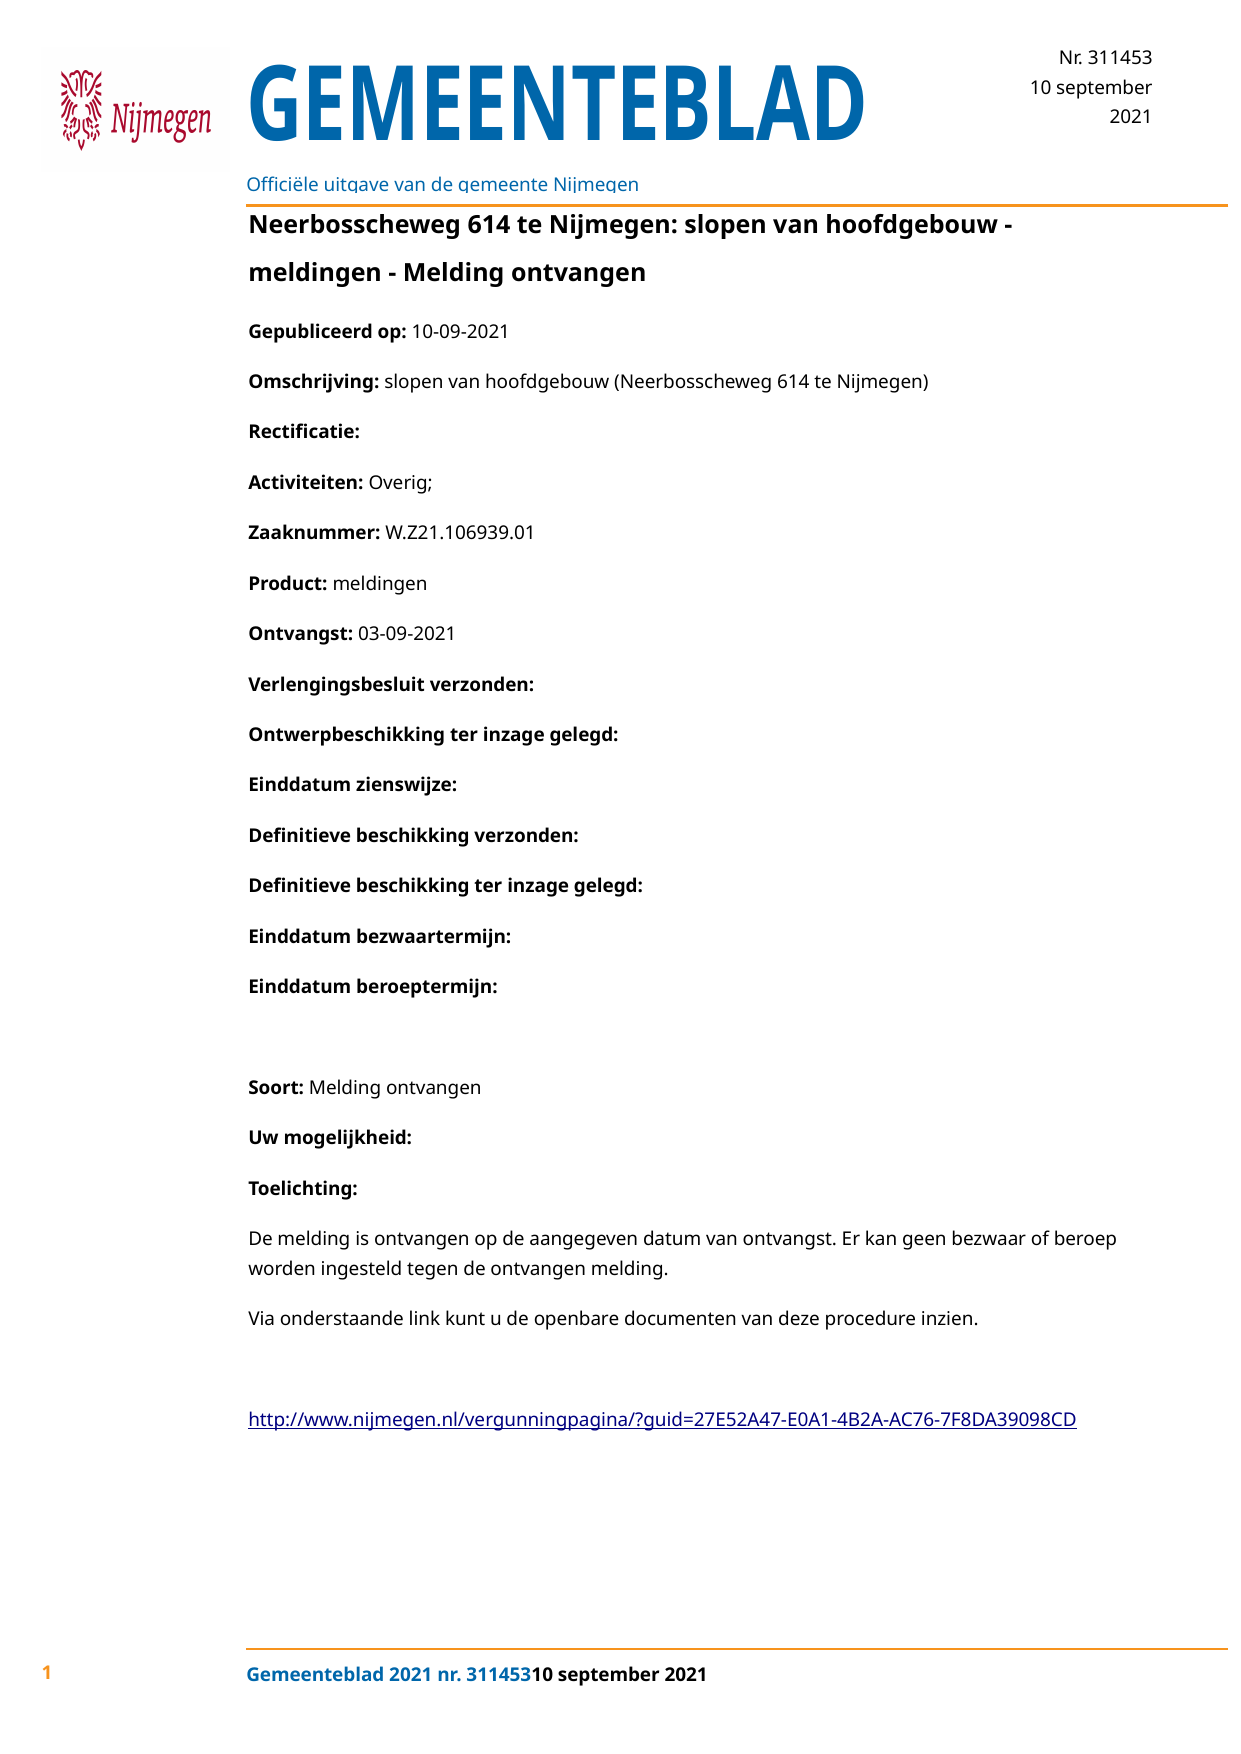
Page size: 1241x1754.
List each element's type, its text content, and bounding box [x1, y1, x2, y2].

text Einddatum beroeptermijn: [248, 973, 1152, 999]
text Toelichting: [248, 1175, 1152, 1201]
text De melding is ontvangen op de aangegeven datum van ontvangst. Er kan geen bezwaar of beroep worden ingesteld tegen de ontvangen melding. [248, 1225, 1152, 1281]
text http://www.nijmegen.nl/vergunningpagina/?guid=27E52A47-E0A1-4B2A-AC76-7F8DA39098CD [248, 1406, 1152, 1432]
text Definitieve beschikking ter inzage gelegd: [248, 872, 1152, 898]
text Definitieve beschikking verzonden: [248, 822, 1152, 848]
text Ontwerpbeschikking ter inzage gelegd: [248, 721, 1152, 747]
text Soort: Melding ontvangen [248, 1074, 1152, 1100]
text Omschrijving: slopen van hoofdgebouw (Neerbosscheweg 614 te Nijmegen) [248, 368, 1152, 394]
text Gepubliceerd op: 10-09-2021 [248, 318, 1152, 344]
text Neerbosscheweg 614 te Nijmegen: slopen van hoofdgebouw - meldingen - Melding ontvangen [248, 207, 1152, 288]
text Zaaknummer: W.Z21.106939.01 [248, 519, 1152, 545]
text Rectificatie: [248, 419, 1152, 444]
picture [41, 47, 231, 172]
text Uw mogelijkheid: [248, 1124, 1152, 1150]
text Product: meldingen [248, 570, 1152, 596]
text Einddatum bezwaartermijn: [248, 923, 1152, 949]
text Verlengingsbesluit verzonden: [248, 671, 1152, 697]
text Activiteiten: Overig; [248, 469, 1152, 495]
text Einddatum zienswijze: [248, 772, 1152, 797]
text Ontvangst: 03-09-2021 [248, 620, 1152, 646]
text Via onderstaande link kunt u de openbare documenten van deze procedure inzien. [248, 1305, 1152, 1331]
